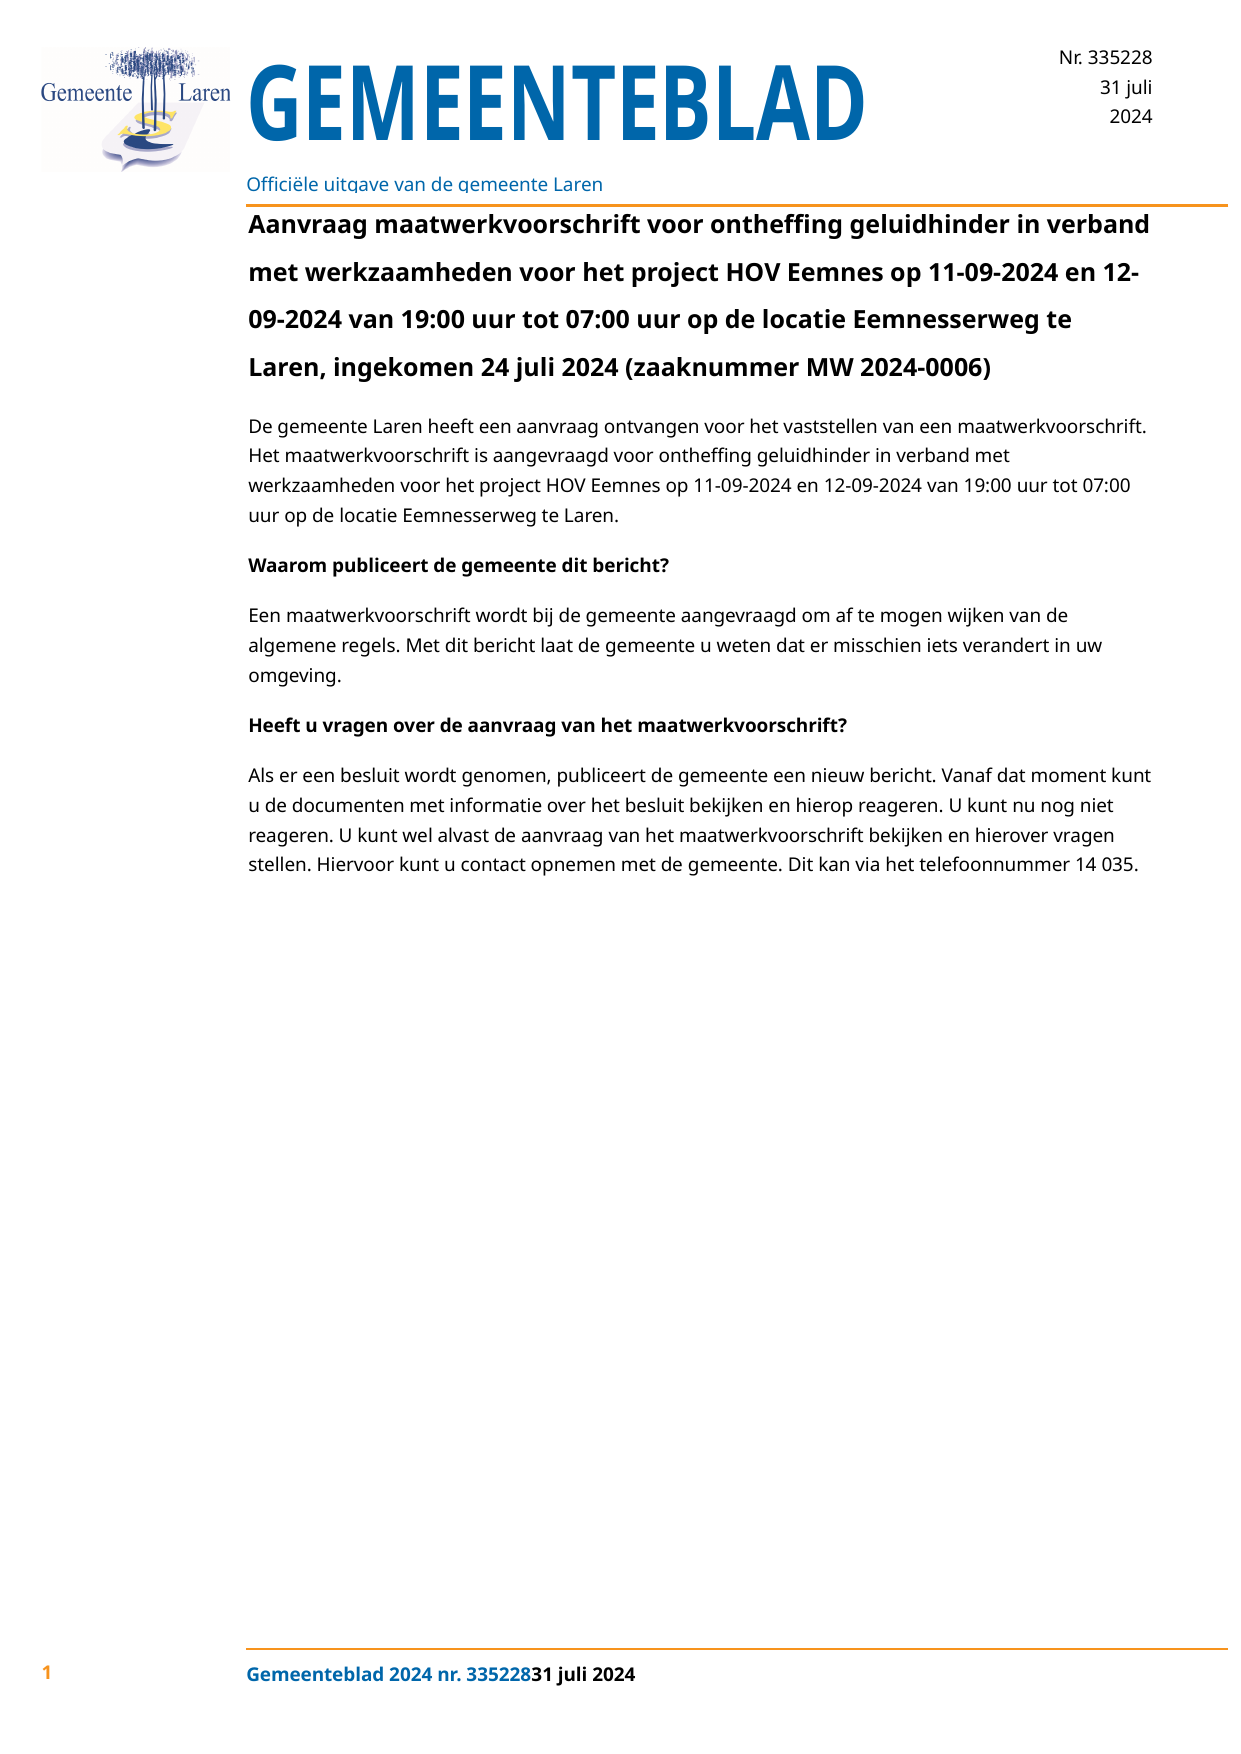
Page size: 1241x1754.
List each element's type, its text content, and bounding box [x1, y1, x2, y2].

picture [41, 47, 231, 172]
text Als er een besluit wordt genomen, publiceert de gemeente een nieuw bericht. Vanaf dat moment kunt u de documenten met informatie over het besluit bekijken en hierop reageren. U kunt nu nog niet reageren. U kunt wel alvast de aanvraag van het maatwerkvoorschrift bekijken en hierover vragen stellen. Hiervoor kunt u contact opnemen met de gemeente. Dit kan via het telefoonnummer 14 035. [248, 763, 1152, 877]
text Aanvraag maatwerkvoorschrift voor ontheffing geluidhinder in verband met werkzaamheden voor het project HOV Eemnes op 11-09-2024 en 12-09-2024 van 19:00 uur tot 07:00 uur op de locatie Eemnesserweg te Laren, ingekomen 24 juli 2024 (zaaknummer MW 2024-0006) [248, 207, 1152, 384]
text Een maatwerkvoorschrift wordt bij de gemeente aangevraagd om af te mogen wijken van de algemene regels. Met dit bericht laat de gemeente u weten dat er misschien iets verandert in uw omgeving. [248, 603, 1152, 688]
text De gemeente Laren heeft een aanvraag ontvangen voor het vaststellen van een maatwerkvoorschrift. Het maatwerkvoorschrift is aangevraagd voor ontheffing geluidhinder in verband met werkzaamheden voor het project HOV Eemnes op 11-09-2024 en 12-09-2024 van 19:00 uur tot 07:00 uur op de locatie Eemnesserweg te Laren. [248, 413, 1152, 528]
text Waarom publiceert de gemeente dit bericht? [248, 552, 1152, 578]
text Heeft u vragen over de aanvraag van het maatwerkvoorschrift? [248, 712, 1152, 738]
